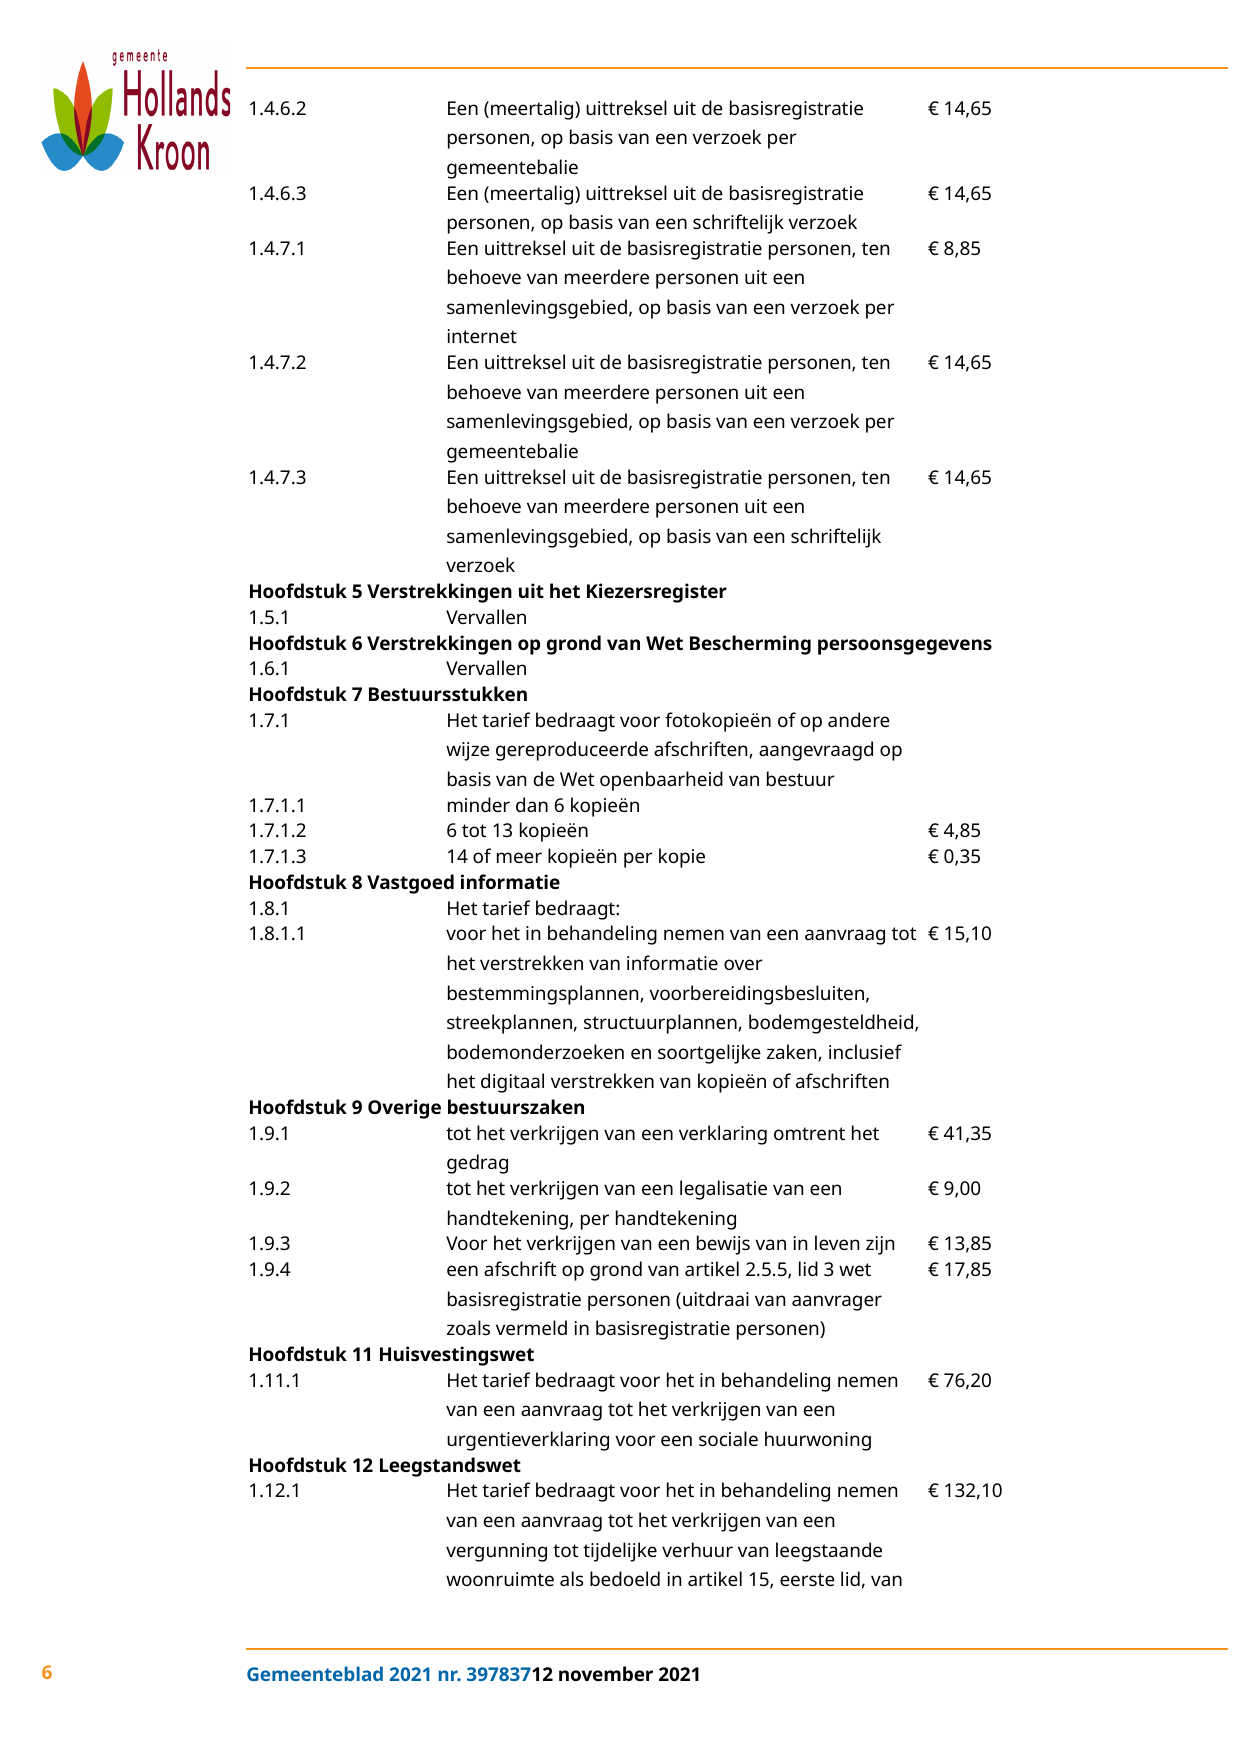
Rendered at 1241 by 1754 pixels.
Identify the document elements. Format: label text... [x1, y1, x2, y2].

table_cell 1.7.1.3 [248, 844, 446, 869]
table_cell 6 tot 13 kopieën [446, 818, 928, 843]
table_cell € 4,85 [928, 818, 1152, 843]
table_cell 1.9.1 [248, 1120, 446, 1175]
table_cell € 14,65 [928, 350, 1152, 464]
table_cell tot het verkrijgen van een legalisatie van een handtekening, per handtekening [446, 1175, 928, 1231]
table_cell voor het in behandeling nemen van een aanvraag tot het verstrekken van informatie over bestemmingsplannen, voorbereidingsbesluiten, streekplannen, structuurplannen, bodemgesteldheid, bodemonderzoeken en soortgelijke zaken, inclusief het digitaal verstrekken van kopieën of afschriften [446, 921, 928, 1094]
table_cell € 14,65 [928, 95, 1152, 180]
table_cell 1.6.1 [248, 656, 446, 681]
table_cell 1.9.2 [248, 1175, 446, 1231]
table_cell € 132,10 [928, 1478, 1152, 1592]
table_cell 1.4.6.2 [248, 95, 446, 180]
table_cell 1.7.1.1 [248, 792, 446, 818]
table_cell € 9,00 [928, 1175, 1152, 1231]
table_cell € 76,20 [928, 1367, 1152, 1452]
table_cell € 8,85 [928, 235, 1152, 349]
table_cell Hoofdstuk 5 Verstrekkingen uit het Kiezersregister [248, 579, 1152, 604]
table_cell 1.7.1.2 [248, 818, 446, 843]
table_cell 14 of meer kopieën per kopie [446, 844, 928, 869]
table_cell Vervallen [446, 604, 928, 630]
table_cell Hoofdstuk 9 Overige bestuurszaken [248, 1094, 1152, 1120]
table_cell Een (meertalig) uittreksel uit de basisregistratie personen, op basis van een verzoek per gemeentebalie [446, 95, 928, 180]
table_cell minder dan 6 kopieën [446, 792, 928, 818]
table_cell 1.8.1.1 [248, 921, 446, 1094]
table_cell 1.4.7.1 [248, 235, 446, 349]
table_cell Een (meertalig) uittreksel uit de basisregistratie personen, op basis van een schriftelijk verzoek [446, 180, 928, 235]
table_cell Het tarief bedraagt voor het in behandeling nemen van een aanvraag tot het verkrijgen van een urgentieverklaring voor een sociale huurwoning [446, 1367, 928, 1452]
table_cell [928, 707, 1152, 792]
table_cell € 41,35 [928, 1120, 1152, 1175]
table_cell € 13,85 [928, 1231, 1152, 1256]
table_cell 1.8.1 [248, 895, 446, 921]
table_cell tot het verkrijgen van een verklaring omtrent het gedrag [446, 1120, 928, 1175]
picture [41, 47, 231, 172]
table_cell Een uittreksel uit de basisregistratie personen, ten behoeve van meerdere personen uit een samenlevingsgebied, op basis van een schriftelijk verzoek [446, 464, 928, 578]
table_cell Voor het verkrijgen van een bewijs van in leven zijn [446, 1231, 928, 1256]
table_cell Hoofdstuk 8 Vastgoed informatie [248, 869, 1152, 895]
table_cell 1.11.1 [248, 1367, 446, 1452]
table_cell 1.4.7.2 [248, 350, 446, 464]
table_cell Hoofdstuk 7 Bestuursstukken [248, 681, 1152, 707]
table_cell 1.7.1 [248, 707, 446, 792]
table_cell [928, 792, 1152, 818]
table_cell Het tarief bedraagt voor het in behandeling nemen van een aanvraag tot het verkrijgen van een vergunning tot tijdelijke verhuur van leegstaande woonruimte als bedoeld in artikel 15, eerste lid, van [446, 1478, 928, 1592]
table_cell € 0,35 [928, 844, 1152, 869]
table_cell [928, 895, 1152, 921]
table_cell € 15,10 [928, 921, 1152, 1094]
table_cell 1.12.1 [248, 1478, 446, 1592]
table_cell een afschrift op grond van artikel 2.5.5, lid 3 wet basisregistratie personen (uitdraai van aanvrager zoals vermeld in basisregistratie personen) [446, 1256, 928, 1341]
table_cell 1.9.4 [248, 1256, 446, 1341]
table_cell [928, 604, 1152, 630]
table_cell Een uittreksel uit de basisregistratie personen, ten behoeve van meerdere personen uit een samenlevingsgebied, op basis van een verzoek per gemeentebalie [446, 350, 928, 464]
table_cell 1.4.6.3 [248, 180, 446, 235]
table_cell Een uittreksel uit de basisregistratie personen, ten behoeve van meerdere personen uit een samenlevingsgebied, op basis van een verzoek per internet [446, 235, 928, 349]
table_cell 1.4.7.3 [248, 464, 446, 578]
table_cell Het tarief bedraagt: [446, 895, 928, 921]
table_cell Hoofdstuk 6 Verstrekkingen op grond van Wet Bescherming persoonsgegevens [248, 630, 1152, 656]
table_cell € 14,65 [928, 180, 1152, 235]
table_cell 1.9.3 [248, 1231, 446, 1256]
table_cell € 14,65 [928, 464, 1152, 578]
table_cell Vervallen [446, 656, 928, 681]
table_cell Het tarief bedraagt voor fotokopieën of op andere wijze gereproduceerde afschriften, aangevraagd op basis van de Wet openbaarheid van bestuur [446, 707, 928, 792]
table_cell Hoofdstuk 11 Huisvestingswet [248, 1341, 1152, 1367]
table_cell Hoofdstuk 12 Leegstandswet [248, 1452, 1152, 1478]
table_cell [928, 656, 1152, 681]
table_cell 1.5.1 [248, 604, 446, 630]
table_cell € 17,85 [928, 1256, 1152, 1341]
